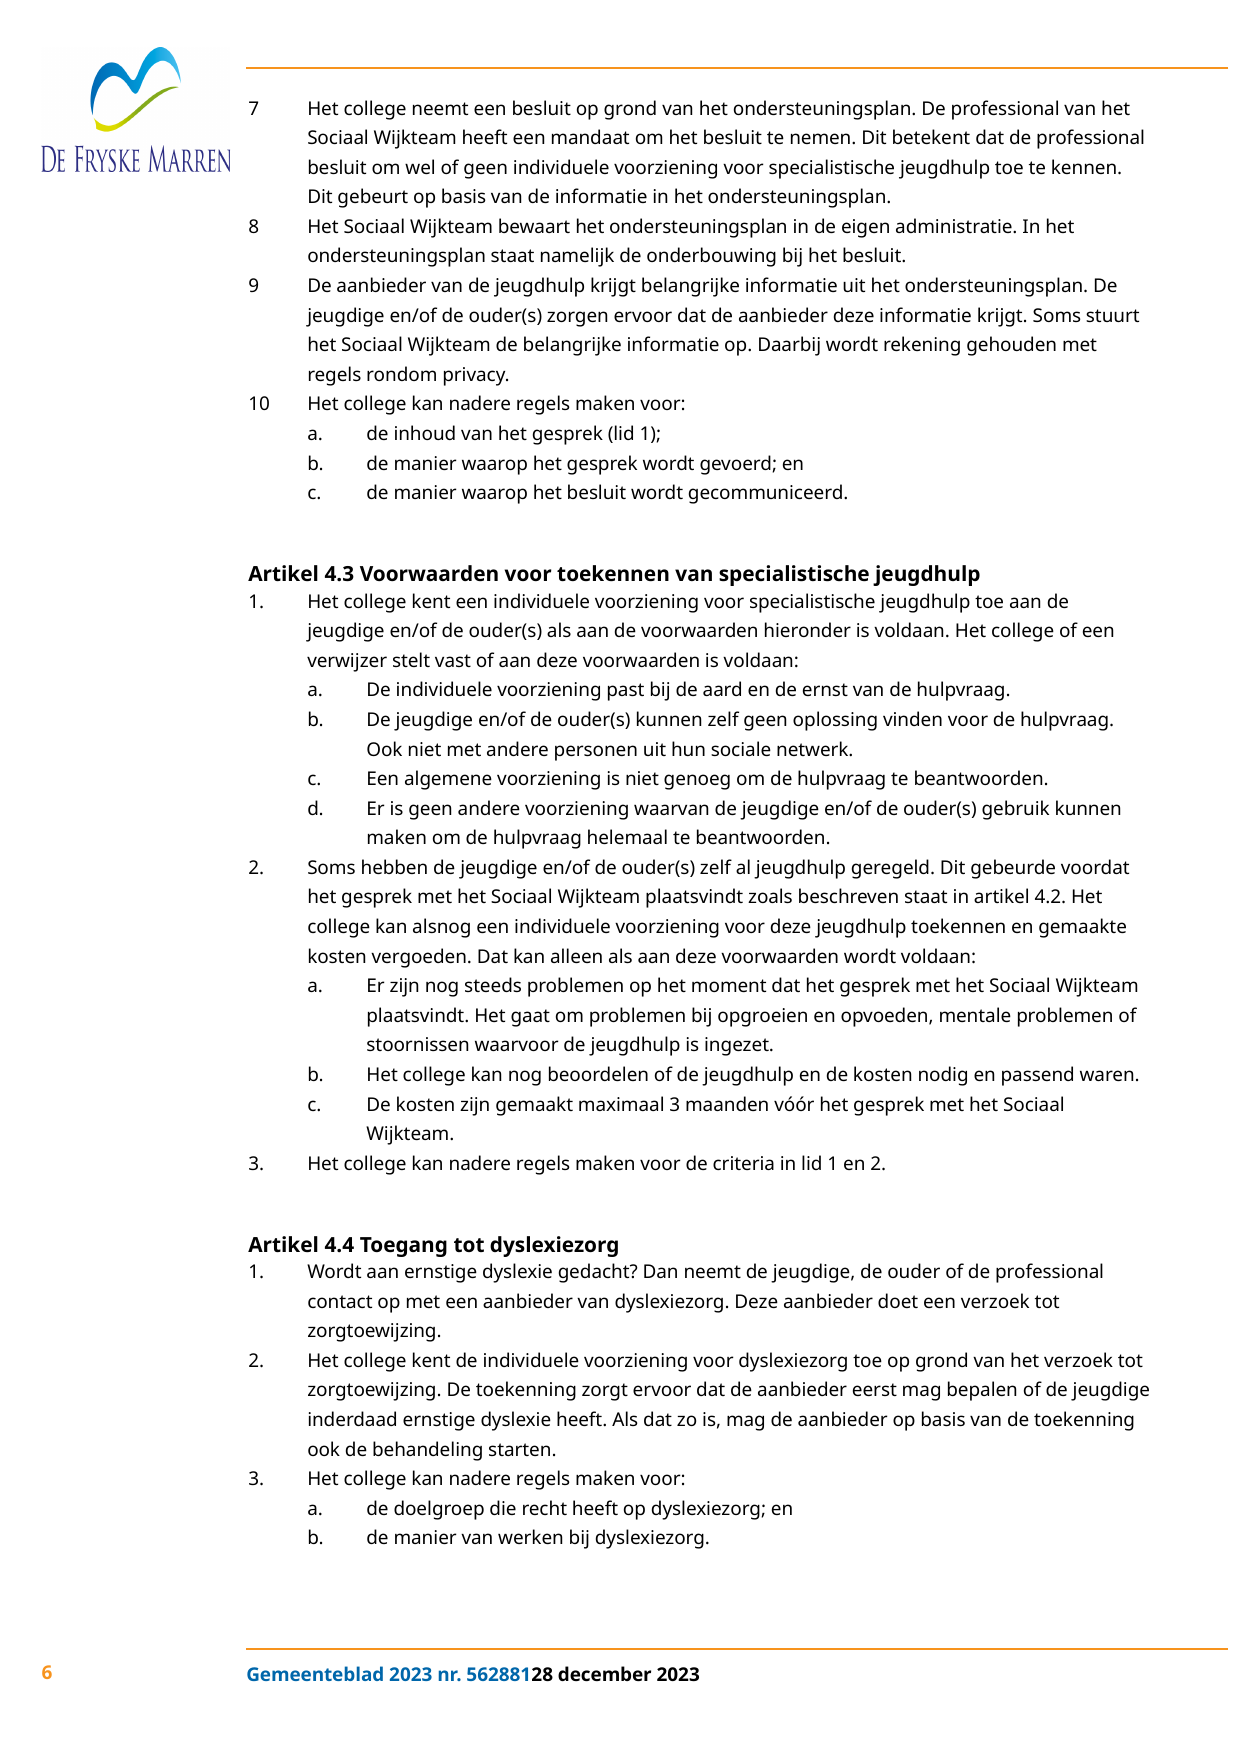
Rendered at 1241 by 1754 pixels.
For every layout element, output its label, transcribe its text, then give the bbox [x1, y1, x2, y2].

list Het college kan nadere regels maken voor de criteria in lid 1 en 2. [248, 1150, 1152, 1176]
list de manier waarop het gesprek wordt gevoerd; en [307, 450, 1152, 476]
list Het college kan nadere regels maken voor: [248, 391, 1152, 416]
list De jeugdige en/of de ouder(s) kunnen zelf geen oplossing vinden voor de hulpvraag. Ook niet met andere personen uit hun sociale netwerk. [307, 706, 1152, 761]
picture [41, 47, 231, 172]
list de inhoud van het gesprek (lid 1); [307, 420, 1152, 446]
list Het college kan nog beoordelen of de jeugdhulp en de kosten nodig en passend waren. [307, 1061, 1152, 1087]
list Er is geen andere voorziening waarvan de jeugdige en/of de ouder(s) gebruik kunnen maken om de hulpvraag helemaal te beantwoorden. [307, 795, 1152, 850]
list Het college kent een individuele voorziening voor specialistische jeugdhulp toe aan de jeugdige en/of de ouder(s) als aan de voorwaarden hieronder is voldaan. Het college of een verwijzer stelt vast of aan deze voorwaarden is voldaan: [248, 588, 1152, 673]
text Artikel 4.3 Voorwaarden voor toekennen van specialistische jeugdhulp [248, 559, 1152, 588]
list De aanbieder van de jeugdhulp krijgt belangrijke informatie uit het ondersteuningsplan. De jeugdige en/of de ouder(s) zorgen ervoor dat de aanbieder deze informatie krijgt. Soms stuurt het Sociaal Wijkteam de belangrijke informatie op. Daarbij wordt rekening gehouden met regels rondom privacy. [248, 272, 1152, 387]
list Het college kan nadere regels maken voor: [248, 1465, 1152, 1491]
list Het college kent de individuele voorziening voor dyslexiezorg toe op grond van het verzoek tot zorgtoewijzing. De toekenning zorgt ervoor dat de aanbieder eerst mag bepalen of de jeugdige inderdaad ernstige dyslexie heeft. Als dat zo is, mag de aanbieder op basis van de toekenning ook de behandeling starten. [248, 1347, 1152, 1462]
text Artikel 4.4 Toegang tot dyslexiezorg [248, 1230, 1152, 1258]
list Soms hebben de jeugdige en/of de ouder(s) zelf al jeugdhulp geregeld. Dit gebeurde voordat het gesprek met het Sociaal Wijkteam plaatsvindt zoals beschreven staat in artikel 4.2. Het college kan alsnog een individuele voorziening voor deze jeugdhulp toekennen en gemaakte kosten vergoeden. Dat kan alleen als aan deze voorwaarden wordt voldaan: [248, 854, 1152, 968]
list Er zijn nog steeds problemen op het moment dat het gesprek met het Sociaal Wijkteam plaatsvindt. Het gaat om problemen bij opgroeien en opvoeden, mentale problemen of stoornissen waarvoor de jeugdhulp is ingezet. [307, 972, 1152, 1057]
list De kosten zijn gemaakt maximaal 3 maanden vóór het gesprek met het Sociaal Wijkteam. [307, 1091, 1152, 1146]
list De individuele voorziening past bij de aard en de ernst van de hulpvraag. [307, 677, 1152, 702]
list de manier waarop het besluit wordt gecommuniceerd. [307, 479, 1152, 505]
list de doelgroep die recht heeft op dyslexiezorg; en [307, 1495, 1152, 1521]
list Een algemene voorziening is niet genoeg om de hulpvraag te beantwoorden. [307, 765, 1152, 791]
list Het Sociaal Wijkteam bewaart het ondersteuningsplan in de eigen administratie. In het ondersteuningsplan staat namelijk de onderbouwing bij het besluit. [248, 213, 1152, 268]
list Het college neemt een besluit op grond van het ondersteuningsplan. De professional van het Sociaal Wijkteam heeft een mandaat om het besluit te nemen. Dit betekent dat de professional besluit om wel of geen individuele voorziening voor specialistische jeugdhulp toe te kennen. Dit gebeurt op basis van de informatie in het ondersteuningsplan. [248, 95, 1152, 209]
list Wordt aan ernstige dyslexie gedacht? Dan neemt de jeugdige, de ouder of de professional contact op met een aanbieder van dyslexiezorg. Deze aanbieder doet een verzoek tot zorgtoewijzing. [248, 1258, 1152, 1343]
list de manier van werken bij dyslexiezorg. [307, 1524, 1152, 1550]
